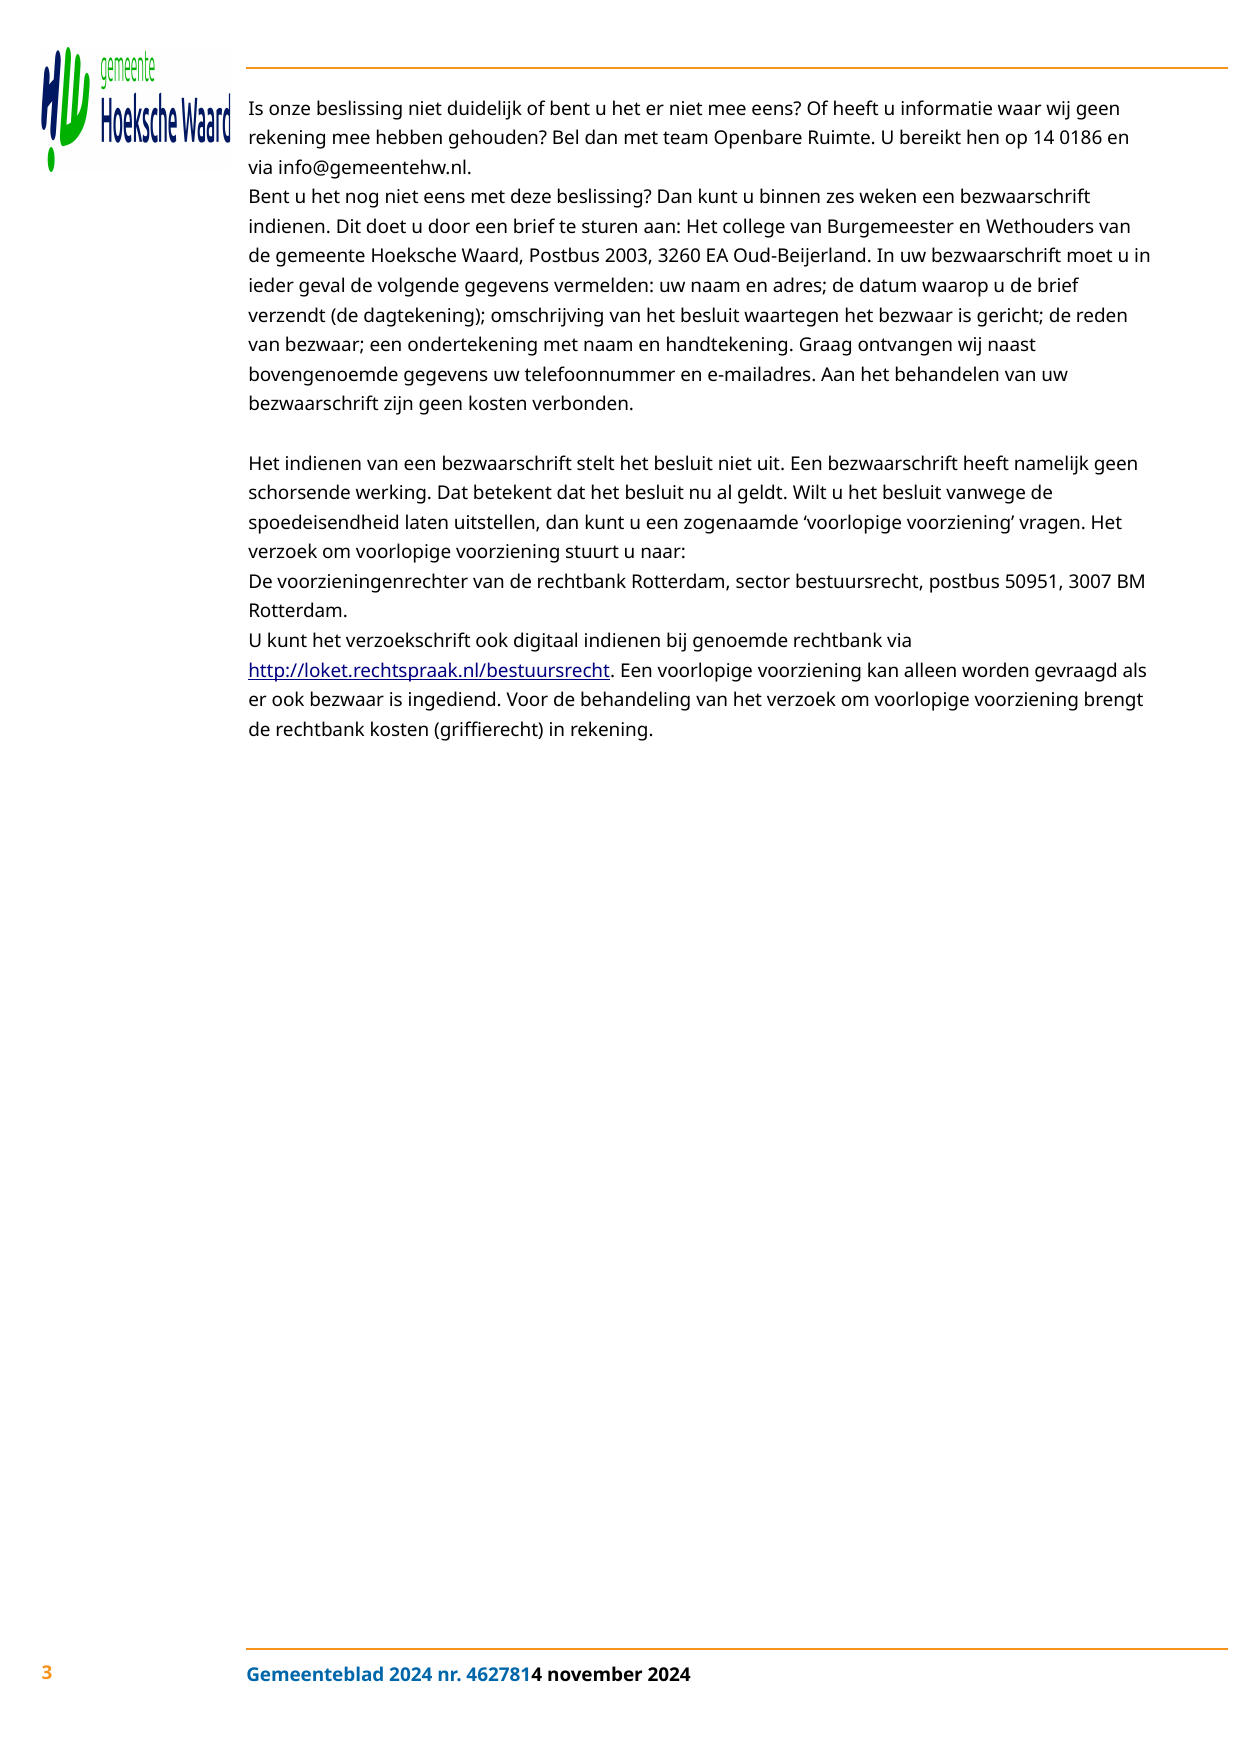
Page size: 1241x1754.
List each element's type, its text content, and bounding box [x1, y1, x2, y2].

text Het indienen van een bezwaarschrift stelt het besluit niet uit. Een bezwaarschrift heeft namelijk geen schorsende werking. Dat betekent dat het besluit nu al geldt. Wilt u het besluit vanwege de spoedeisendheid laten uitstellen, dan kunt u een zogenaamde ‘voorlopige voorziening’ vragen. Het verzoek om voorlopige voorziening stuurt u naar: [248, 450, 1152, 564]
text Bent u het nog niet eens met deze beslissing? Dan kunt u binnen zes weken een bezwaarschrift indienen. Dit doet u door een brief te sturen aan: Het college van Burgemeester en Wethouders van de gemeente Hoeksche Waard, Postbus 2003, 3260 EA Oud-Beijerland. In uw bezwaarschrift moet u in ieder geval de volgende gegevens vermelden: uw naam en adres; de datum waarop u de brief verzendt (de dagtekening); omschrijving van het besluit waartegen het bezwaar is gericht; de reden van bezwaar; een ondertekening met naam en handtekening. Graag ontvangen wij naast bovengenoemde gegevens uw telefoonnummer en e-mailadres. Aan het behandelen van uw bezwaarschrift zijn geen kosten verbonden. [248, 183, 1152, 416]
text De voorzieningenrechter van de rechtbank Rotterdam, sector bestuursrecht, postbus 50951, 3007 BM Rotterdam. [248, 568, 1152, 623]
text Is onze beslissing niet duidelijk of bent u het er niet mee eens? Of heeft u informatie waar wij geen rekening mee hebben gehouden? Bel dan met team Openbare Ruimte. U bereikt hen op 14 0186 en via info@gemeentehw.nl. [248, 95, 1152, 180]
text U kunt het verzoekschrift ook digitaal indienen bij genoemde rechtbank via http://loket.rechtspraak.nl/bestuursrecht. Een voorlopige voorziening kan alleen worden gevraagd als er ook bezwaar is ingediend. Voor de behandeling van het verzoek om voorlopige voorziening brengt de rechtbank kosten (griffierecht) in rekening. [248, 627, 1152, 742]
picture [41, 47, 231, 172]
